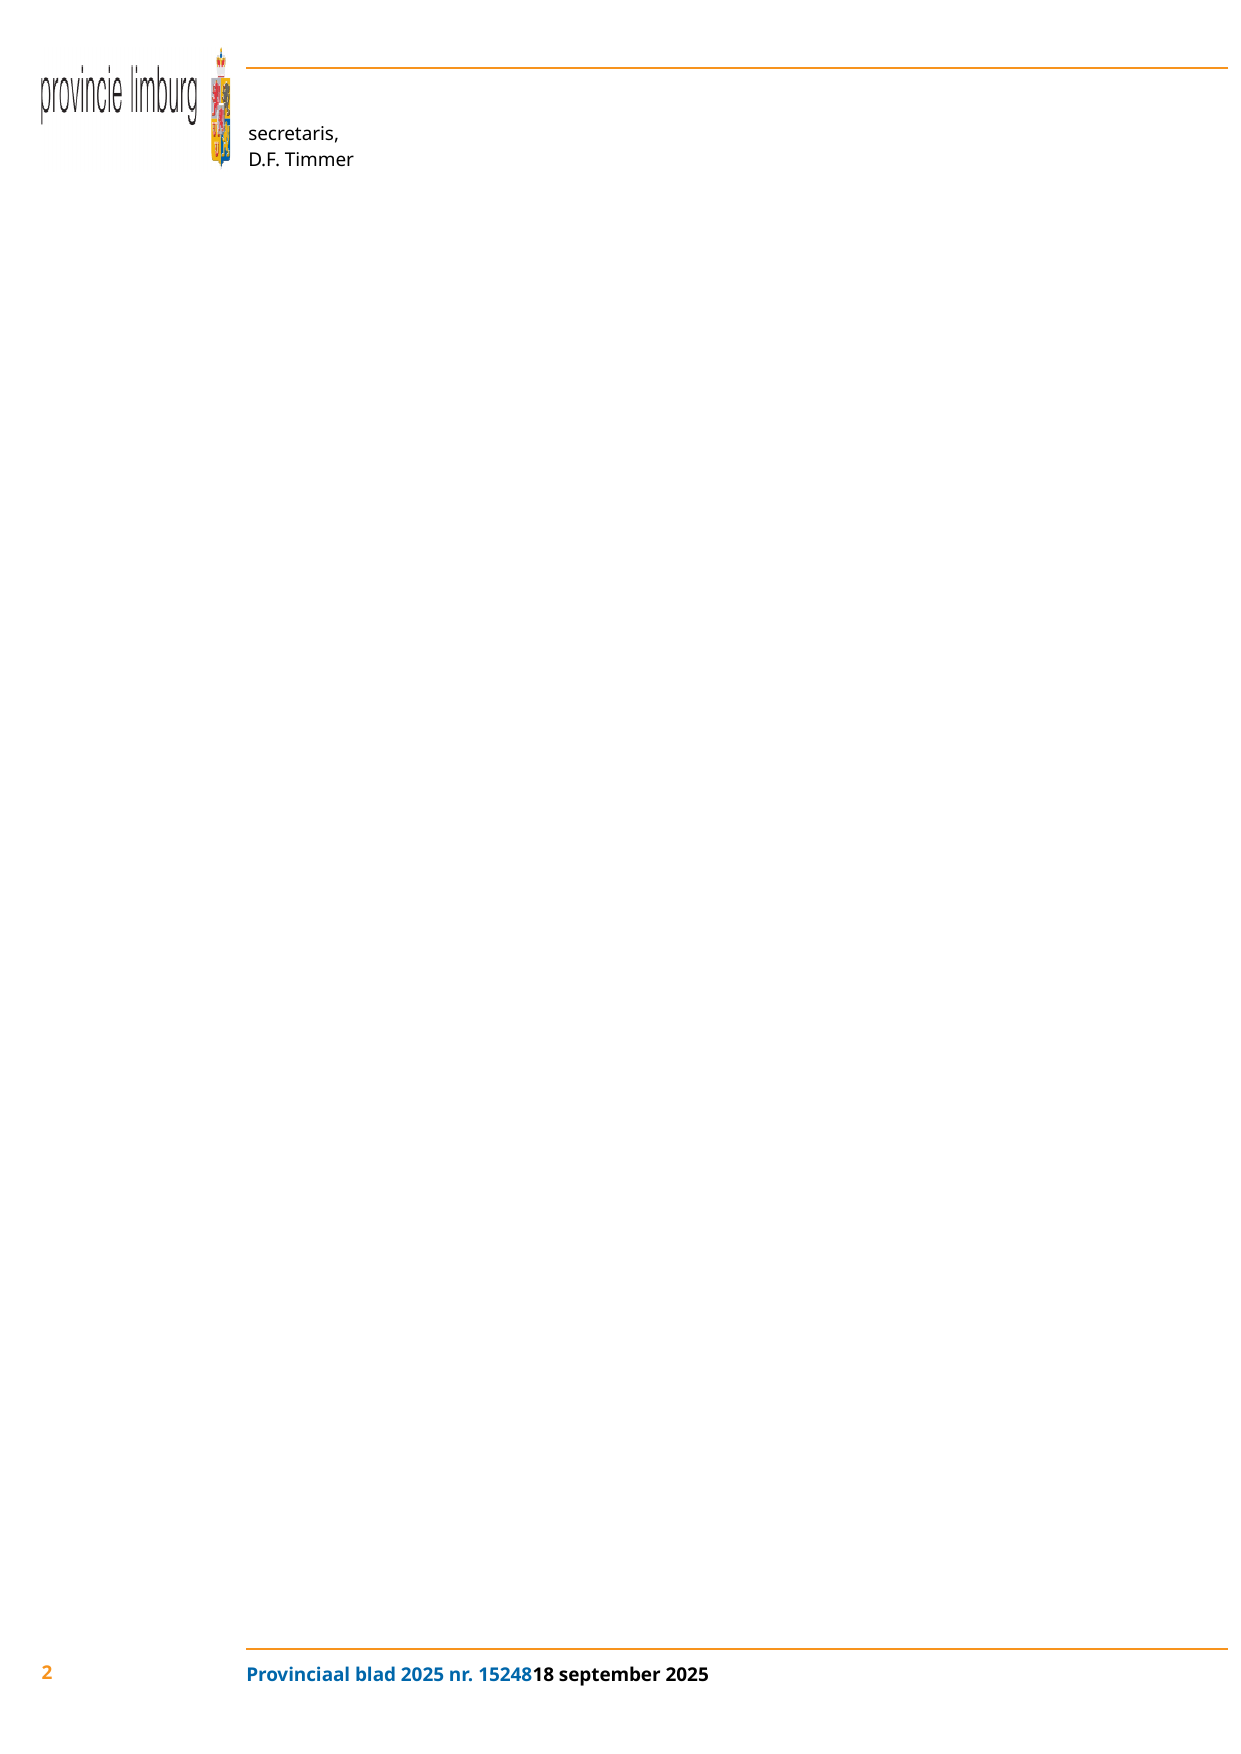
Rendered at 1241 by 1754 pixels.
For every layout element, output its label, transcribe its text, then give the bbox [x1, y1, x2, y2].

text D.F. Timmer [248, 146, 1152, 172]
picture [41, 47, 231, 172]
text secretaris, [248, 121, 1152, 146]
